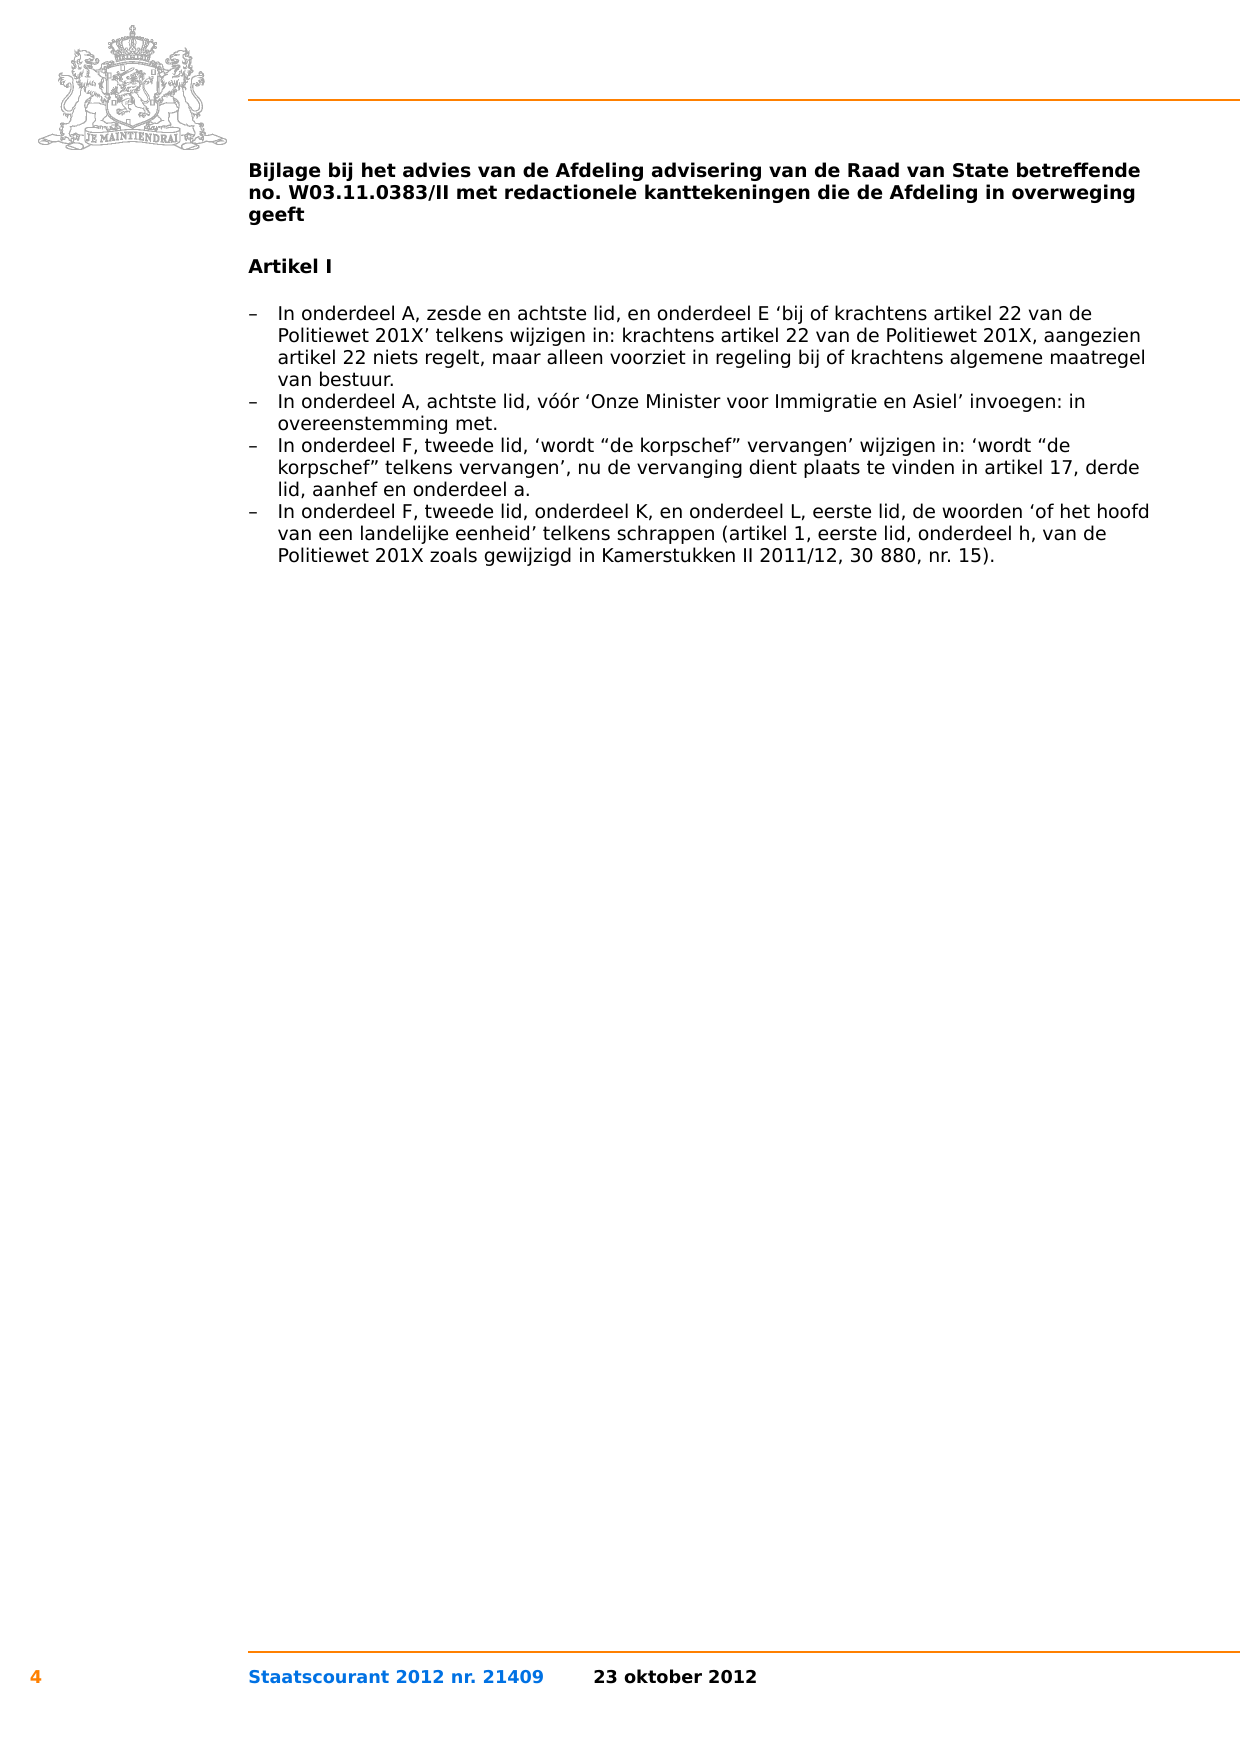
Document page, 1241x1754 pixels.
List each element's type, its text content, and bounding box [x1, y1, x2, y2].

text – In onderdeel A, zesde en achtste lid, en onderdeel E ‘bij of krachtens artikel 22 van de Politiewet 201X’ telkens wijzigen in: krachtens artikel 22 van de Politiewet 201X, aangezien artikel 22 niets regelt, maar alleen voorziet in regeling bij of krachtens algemene maatregel van bestuur. [248, 303, 1163, 391]
text – In onderdeel F, tweede lid, onderdeel K, en onderdeel L, eerste lid, de woorden ‘of het hoofd van een landelijke eenheid’ telkens schrappen (artikel 1, eerste lid, onderdeel h, van de Politiewet 201X zoals gewijzigd in Kamerstukken II 2011/12, 30 880, nr. 15). [248, 501, 1163, 567]
subtitle Bijlage bij het advies van de Afdeling advisering van de Raad van State betreffende no. W03.11.0383/II met redactionele kanttekeningen die de Afdeling in overweging geeft [248, 160, 1163, 226]
text – In onderdeel F, tweede lid, ‘wordt “de korpschef” vervangen’ wijzigen in: ‘wordt “de korpschef” telkens vervangen’, nu de vervanging dient plaats te vinden in artikel 17, derde lid, aanhef en onderdeel a. [248, 435, 1163, 501]
picture [38, 25, 227, 150]
subtitle Artikel I [248, 256, 1163, 278]
text – In onderdeel A, achtste lid, vóór ‘Onze Minister voor Immigratie en Asiel’ invoegen: in overeenstemming met. [248, 391, 1163, 435]
